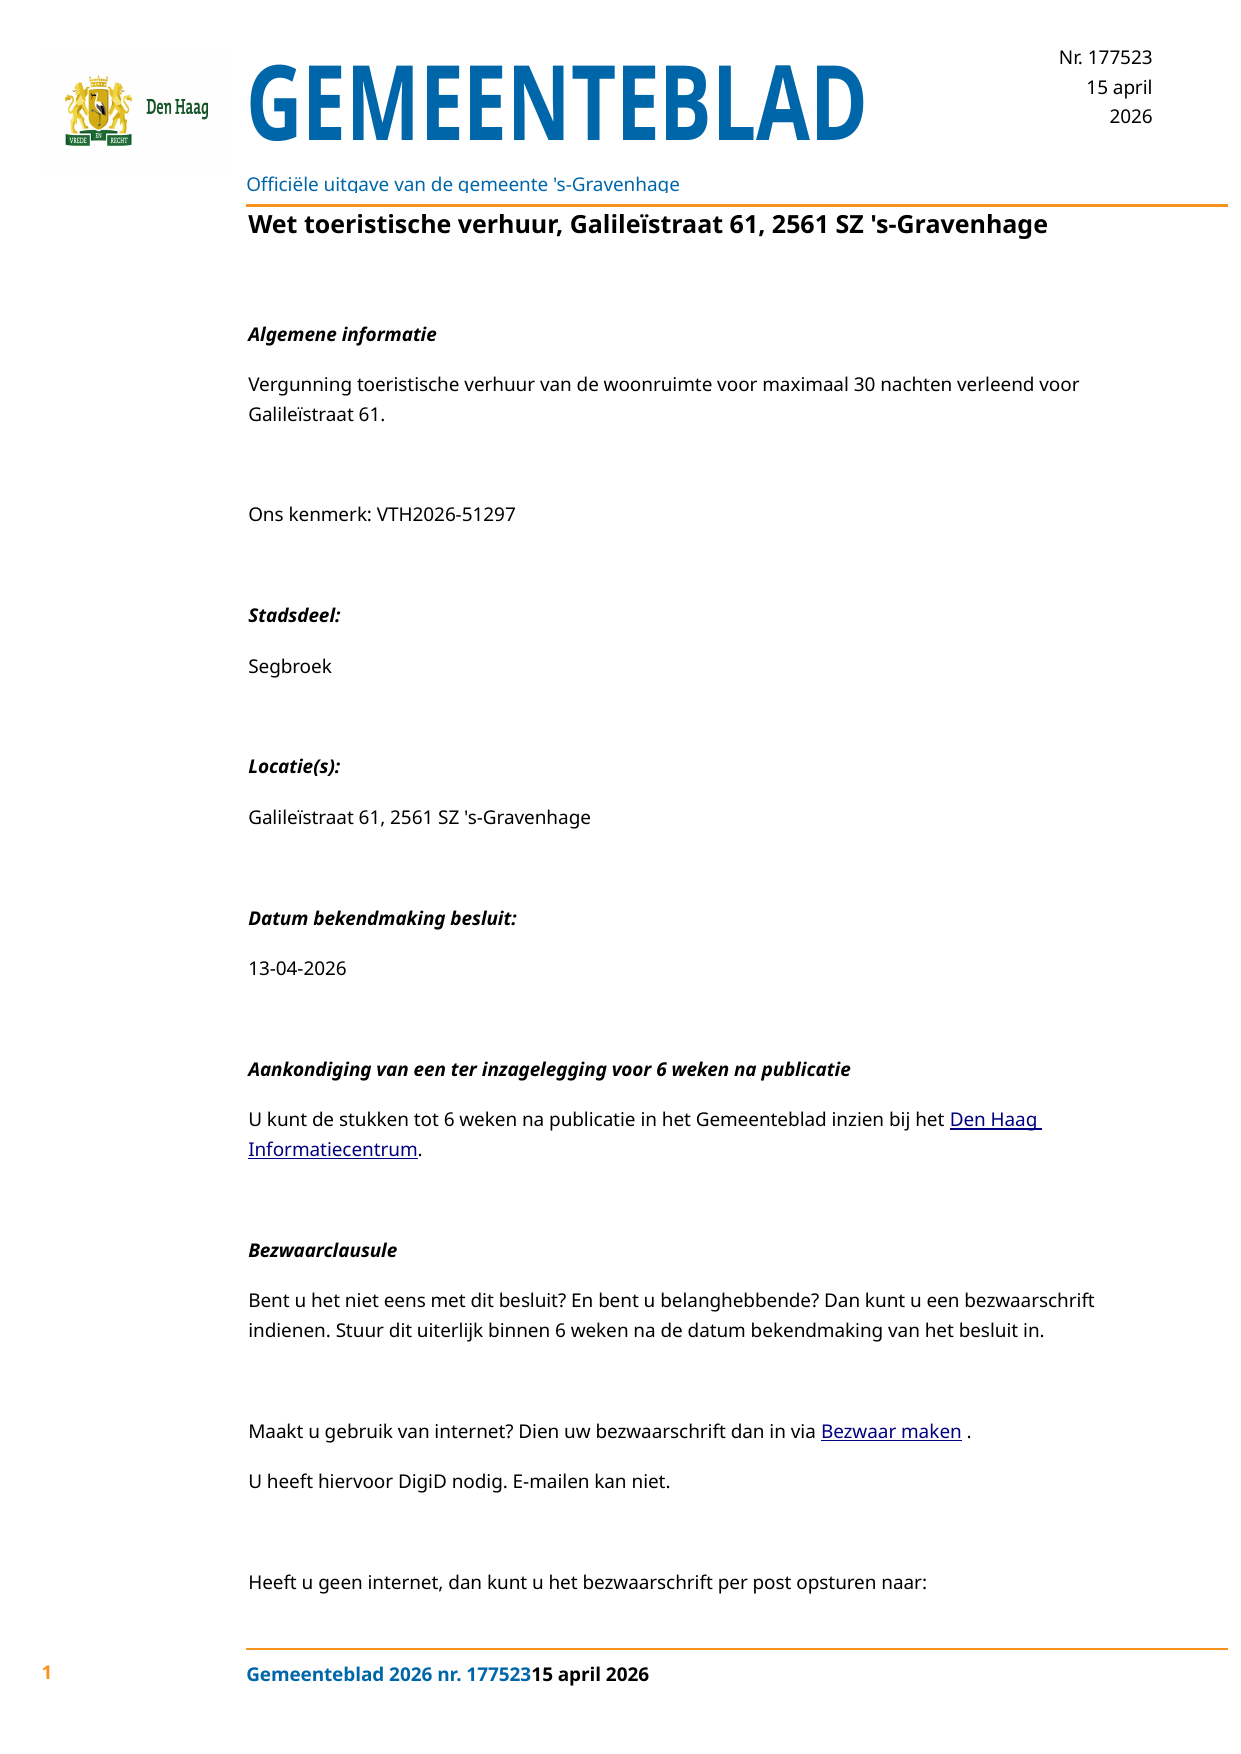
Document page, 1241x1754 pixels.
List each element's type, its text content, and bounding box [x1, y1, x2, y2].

text Bezwaarclausule [248, 1237, 1152, 1263]
text Aankondiging van een ter inzagelegging voor 6 weken na publicatie [248, 1056, 1152, 1082]
text Stadsdeel: [248, 602, 1152, 628]
text Maakt u gebruik van internet? Dien uw bezwaarschrift dan in via Bezwaar maken . [248, 1418, 1152, 1443]
text U kunt de stukken tot 6 weken na publicatie in het Gemeenteblad inzien bij het Den Haag Informatiecentrum. [248, 1107, 1152, 1162]
text 13-04-2026 [248, 955, 1152, 981]
text Segbroek [248, 653, 1152, 678]
text Ons kenmerk: VTH2026-51297 [248, 502, 1152, 527]
text Algemene informatie [248, 321, 1152, 346]
text Heeft u geen internet, dan kunt u het bezwaarschrift per post opsturen naar: [248, 1569, 1152, 1595]
text Datum bekendmaking besluit: [248, 905, 1152, 931]
text Locatie(s): [248, 754, 1152, 779]
text Wet toeristische verhuur, Galileïstraat 61, 2561 SZ 's-Gravenhage [248, 207, 1152, 241]
text U heeft hiervoor DigiD nodig. E-mailen kan niet. [248, 1468, 1152, 1494]
text Galileïstraat 61, 2561 SZ 's-Gravenhage [248, 804, 1152, 830]
picture [41, 47, 231, 172]
text Vergunning toeristische verhuur van de woonruimte voor maximaal 30 nachten verleend voor Galileïstraat 61. [248, 371, 1152, 426]
text Bent u het niet eens met dit besluit? En bent u belanghebbende? Dan kunt u een bezwaarschrift indienen. Stuur dit uiterlijk binnen 6 weken na de datum bekendmaking van het besluit in. [248, 1287, 1152, 1343]
